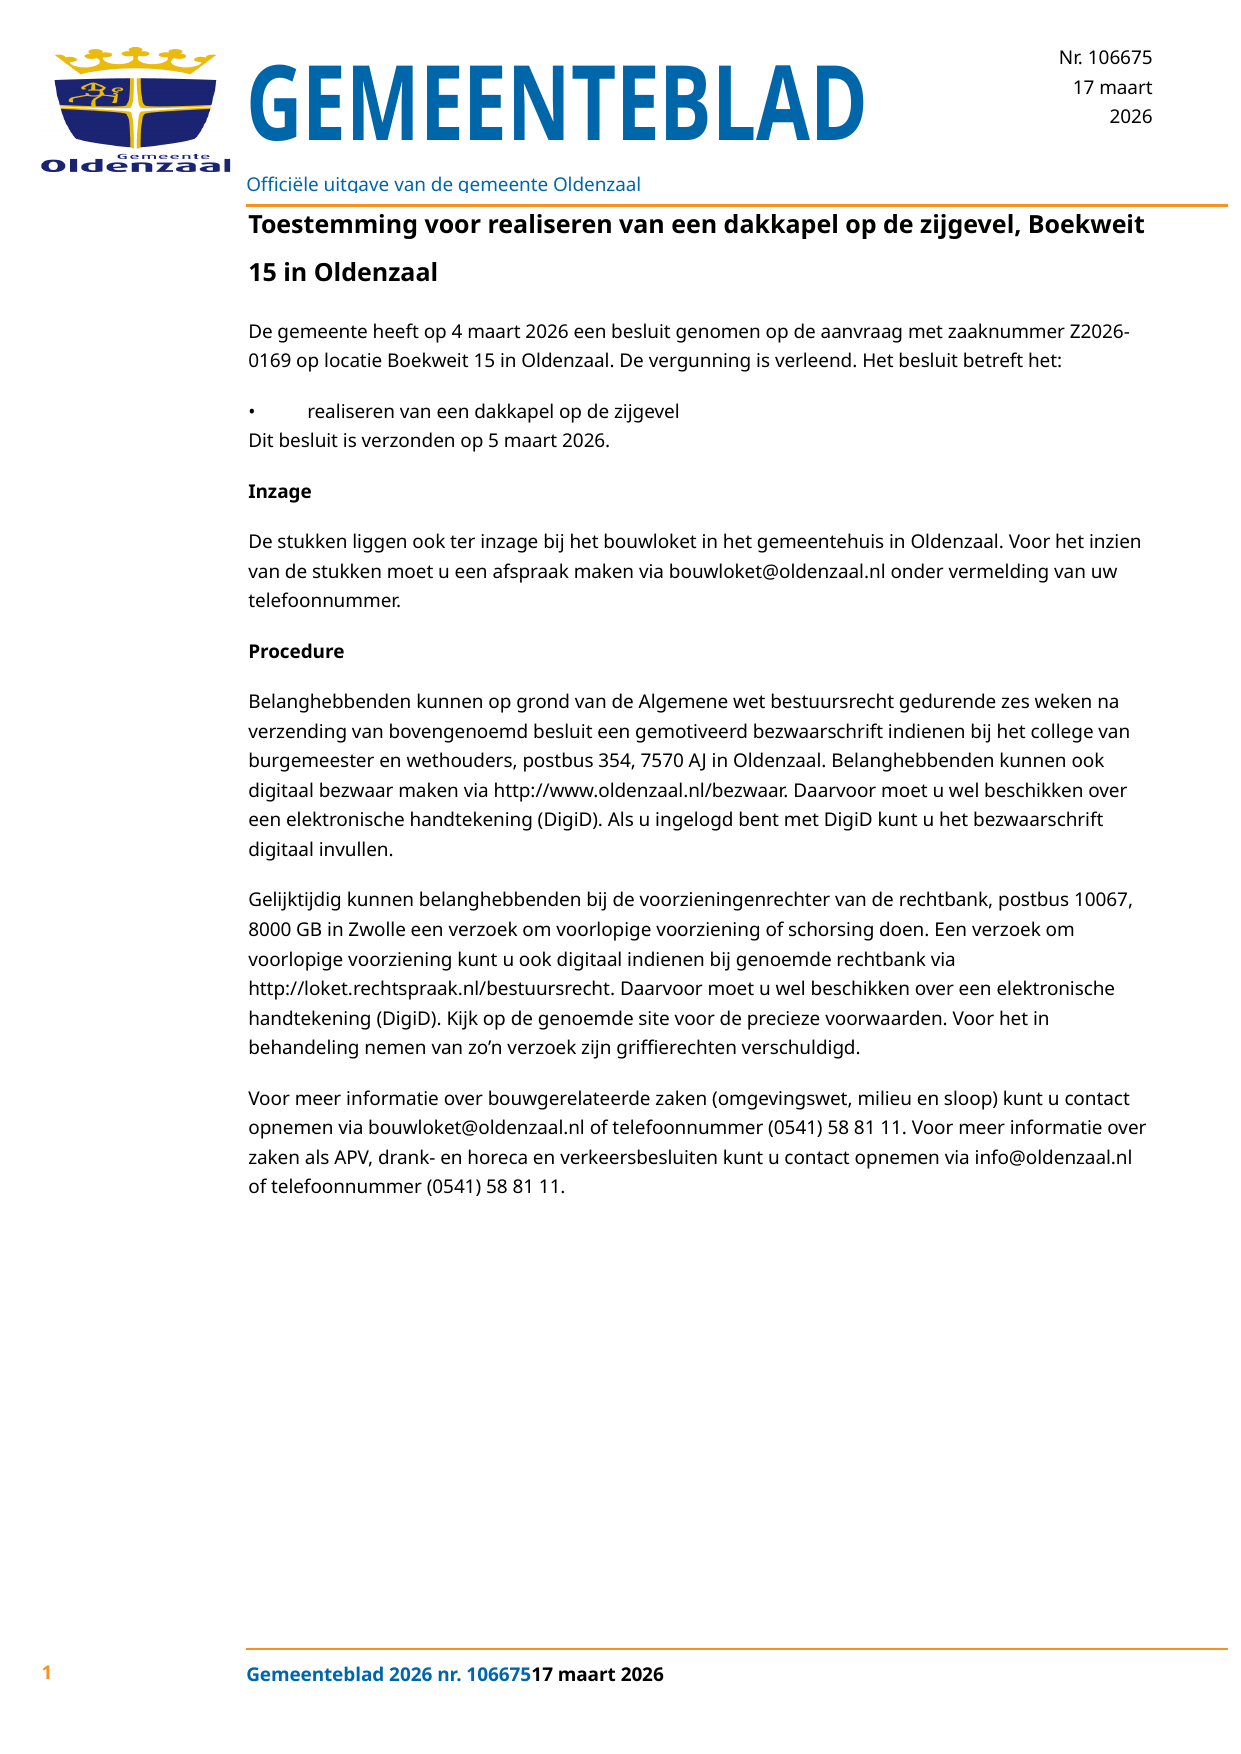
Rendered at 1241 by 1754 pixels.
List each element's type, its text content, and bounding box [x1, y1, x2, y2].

picture [41, 47, 231, 172]
text Voor meer informatie over bouwgerelateerde zaken (omgevingswet, milieu en sloop) kunt u contact opnemen via bouwloket@oldenzaal.nl of telefoonnummer (0541) 58 81 11. Voor meer informatie over zaken als APV, drank- en horeca en verkeersbesluiten kunt u contact opnemen via info@oldenzaal.nl of telefoonnummer (0541) 58 81 11. [248, 1085, 1152, 1199]
text Dit besluit is verzonden op 5 maart 2026. [248, 427, 1152, 453]
text Inzage [248, 478, 1152, 504]
text De stukken liggen ook ter inzage bij het bouwloket in het gemeentehuis in Oldenzaal. Voor het inzien van de stukken moet u een afspraak maken via bouwloket@oldenzaal.nl onder vermelding van uw telefoonnummer. [248, 528, 1152, 613]
text De gemeente heeft op 4 maart 2026 een besluit genomen op de aanvraag met zaaknummer Z2026-0169 op locatie Boekweit 15 in Oldenzaal. De vergunning is verleend. Het besluit betreft het: [248, 318, 1152, 373]
list realiseren van een dakkapel op de zijgevel [248, 398, 1152, 424]
text Procedure [248, 638, 1152, 664]
text Belanghebbenden kunnen op grond van de Algemene wet bestuursrecht gedurende zes weken na verzending van bovengenoemd besluit een gemotiveerd bezwaarschrift indienen bij het college van burgemeester en wethouders, postbus 354, 7570 AJ in Oldenzaal. Belanghebbenden kunnen ook digitaal bezwaar maken via http://www.oldenzaal.nl/bezwaar. Daarvoor moet u wel beschikken over een elektronische handtekening (DigiD). Als u ingelogd bent met DigiD kunt u het bezwaarschrift digitaal invullen. [248, 688, 1152, 862]
text Gelijktijdig kunnen belanghebbenden bij de voorzieningenrechter van de rechtbank, postbus 10067, 8000 GB in Zwolle een verzoek om voorlopige voorziening of schorsing doen. Een verzoek om voorlopige voorziening kunt u ook digitaal indienen bij genoemde rechtbank via http://loket.rechtspraak.nl/bestuursrecht. Daarvoor moet u wel beschikken over een elektronische handtekening (DigiD). Kijk op de genoemde site voor de precieze voorwaarden. Voor het in behandeling nemen van zo’n verzoek zijn griffierechten verschuldigd. [248, 887, 1152, 1060]
text Toestemming voor realiseren van een dakkapel op de zijgevel, Boekweit 15 in Oldenzaal [248, 207, 1152, 288]
